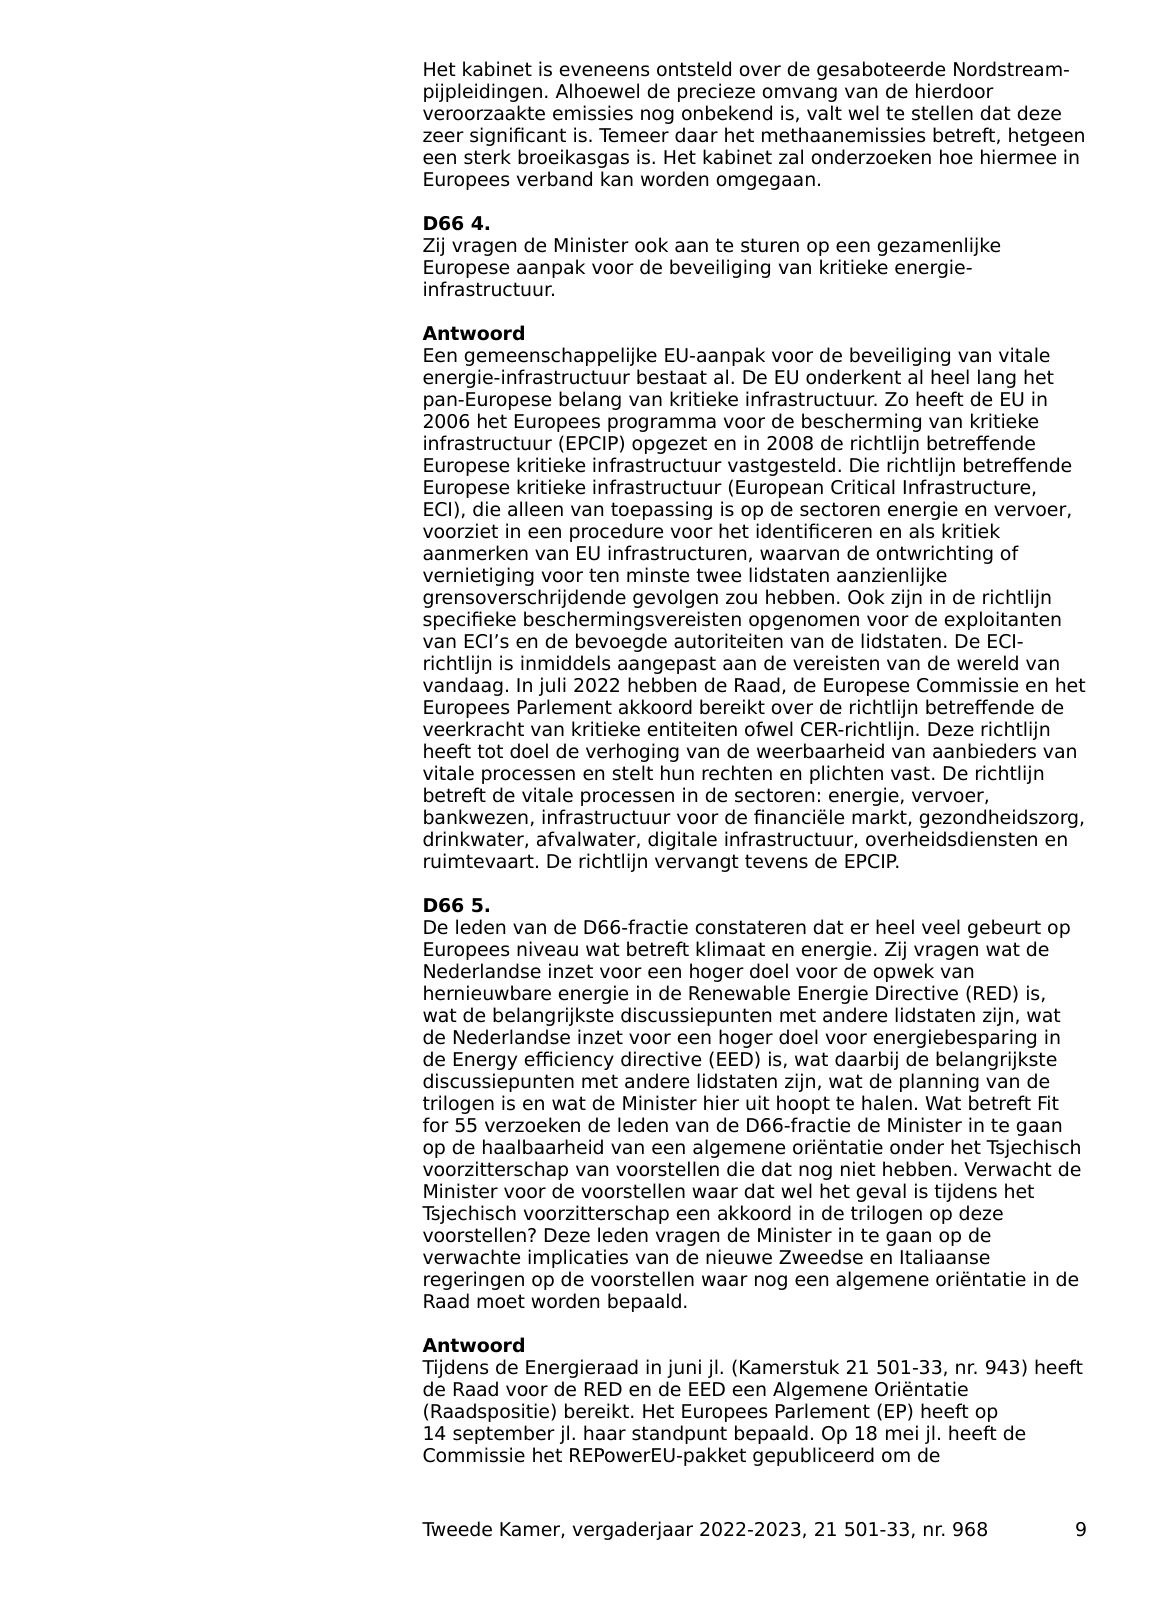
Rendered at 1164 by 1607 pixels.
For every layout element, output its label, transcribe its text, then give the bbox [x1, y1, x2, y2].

text Tijdens de Energieraad in juni jl. (Kamerstuk 21 501-33, nr. 943) heeft de Raad voor de RED en de EED een Algemene Oriëntatie (Raadspositie) bereikt. Het Europees Parlement (EP) heeft op 14 september jl. haar standpunt bepaald. Op 18 mei jl. heeft de Commissie het REPowerEU-pakket gepubliceerd om de [422, 1357, 1087, 1467]
text D66 4. [422, 213, 1087, 235]
text Het kabinet is eveneens ontsteld over de gesaboteerde Nordstream-pijpleidingen. Alhoewel de precieze omvang van de hierdoor veroorzaakte emissies nog onbekend is, valt wel te stellen dat deze zeer significant is. Temeer daar het methaanemissies betreft, hetgeen een sterk broeikasgas is. Het kabinet zal onderzoeken hoe hiermee in Europees verband kan worden omgegaan. [422, 59, 1087, 191]
text De leden van de D66-fractie constateren dat er heel veel gebeurt op Europees niveau wat betreft klimaat en energie. Zij vragen wat de Nederlandse inzet voor een hoger doel voor de opwek van hernieuwbare energie in de Renewable Energie Directive (RED) is, wat de belangrijkste discussiepunten met andere lidstaten zijn, wat de Nederlandse inzet voor een hoger doel voor energiebesparing in de Energy efficiency directive (EED) is, wat daarbij de belangrijkste discussiepunten met andere lidstaten zijn, wat de planning van de trilogen is en wat de Minister hier uit hoopt te halen. Wat betreft Fit for 55 verzoeken de leden van de D66-fractie de Minister in te gaan op de haalbaarheid van een algemene oriëntatie onder het Tsjechisch voorzitterschap van voorstellen die dat nog niet hebben. Verwacht de Minister voor de voorstellen waar dat wel het geval is tijdens het Tsjechisch voorzitterschap een akkoord in de trilogen op deze voorstellen? Deze leden vragen de Minister in te gaan op de verwachte implicaties van de nieuwe Zweedse en Italiaanse regeringen op de voorstellen waar nog een algemene oriëntatie in de Raad moet worden bepaald. [422, 917, 1087, 1312]
text D66 5. [422, 895, 1087, 917]
text Antwoord [422, 1335, 1087, 1357]
text Een gemeenschappelijke EU-aanpak voor de beveiliging van vitale energie-infrastructuur bestaat al. De EU onderkent al heel lang het pan-Europese belang van kritieke infrastructuur. Zo heeft de EU in 2006 het Europees programma voor de bescherming van kritieke infrastructuur (EPCIP) opgezet en in 2008 de richtlijn betreffende Europese kritieke infrastructuur vastgesteld. Die richtlijn betreffende Europese kritieke infrastructuur (European Critical Infrastructure, ECI), die alleen van toepassing is op de sectoren energie en vervoer, voorziet in een procedure voor het identificeren en als kritiek aanmerken van EU infrastructuren, waarvan de ontwrichting of vernietiging voor ten minste twee lidstaten aanzienlijke grensoverschrijdende gevolgen zou hebben. Ook zijn in de richtlijn specifieke beschermingsvereisten opgenomen voor de exploitanten van ECI’s en de bevoegde autoriteiten van de lidstaten. De ECI-richtlijn is inmiddels aangepast aan de vereisten van de wereld van vandaag. In juli 2022 hebben de Raad, de Europese Commissie en het Europees Parlement akkoord bereikt over de richtlijn betreffende de veerkracht van kritieke entiteiten ofwel CER-richtlijn. Deze richtlijn heeft tot doel de verhoging van de weerbaarheid van aanbieders van vitale processen en stelt hun rechten en plichten vast. De richtlijn betreft de vitale processen in de sectoren: energie, vervoer, bankwezen, infrastructuur voor de financiële markt, gezondheidszorg, drinkwater, afvalwater, digitale infrastructuur, overheidsdiensten en ruimtevaart. De richtlijn vervangt tevens de EPCIP. [422, 345, 1087, 873]
text Zij vragen de Minister ook aan te sturen op een gezamenlijke Europese aanpak voor de beveiliging van kritieke energie-infrastructuur. [422, 235, 1087, 301]
text Antwoord [422, 323, 1087, 345]
